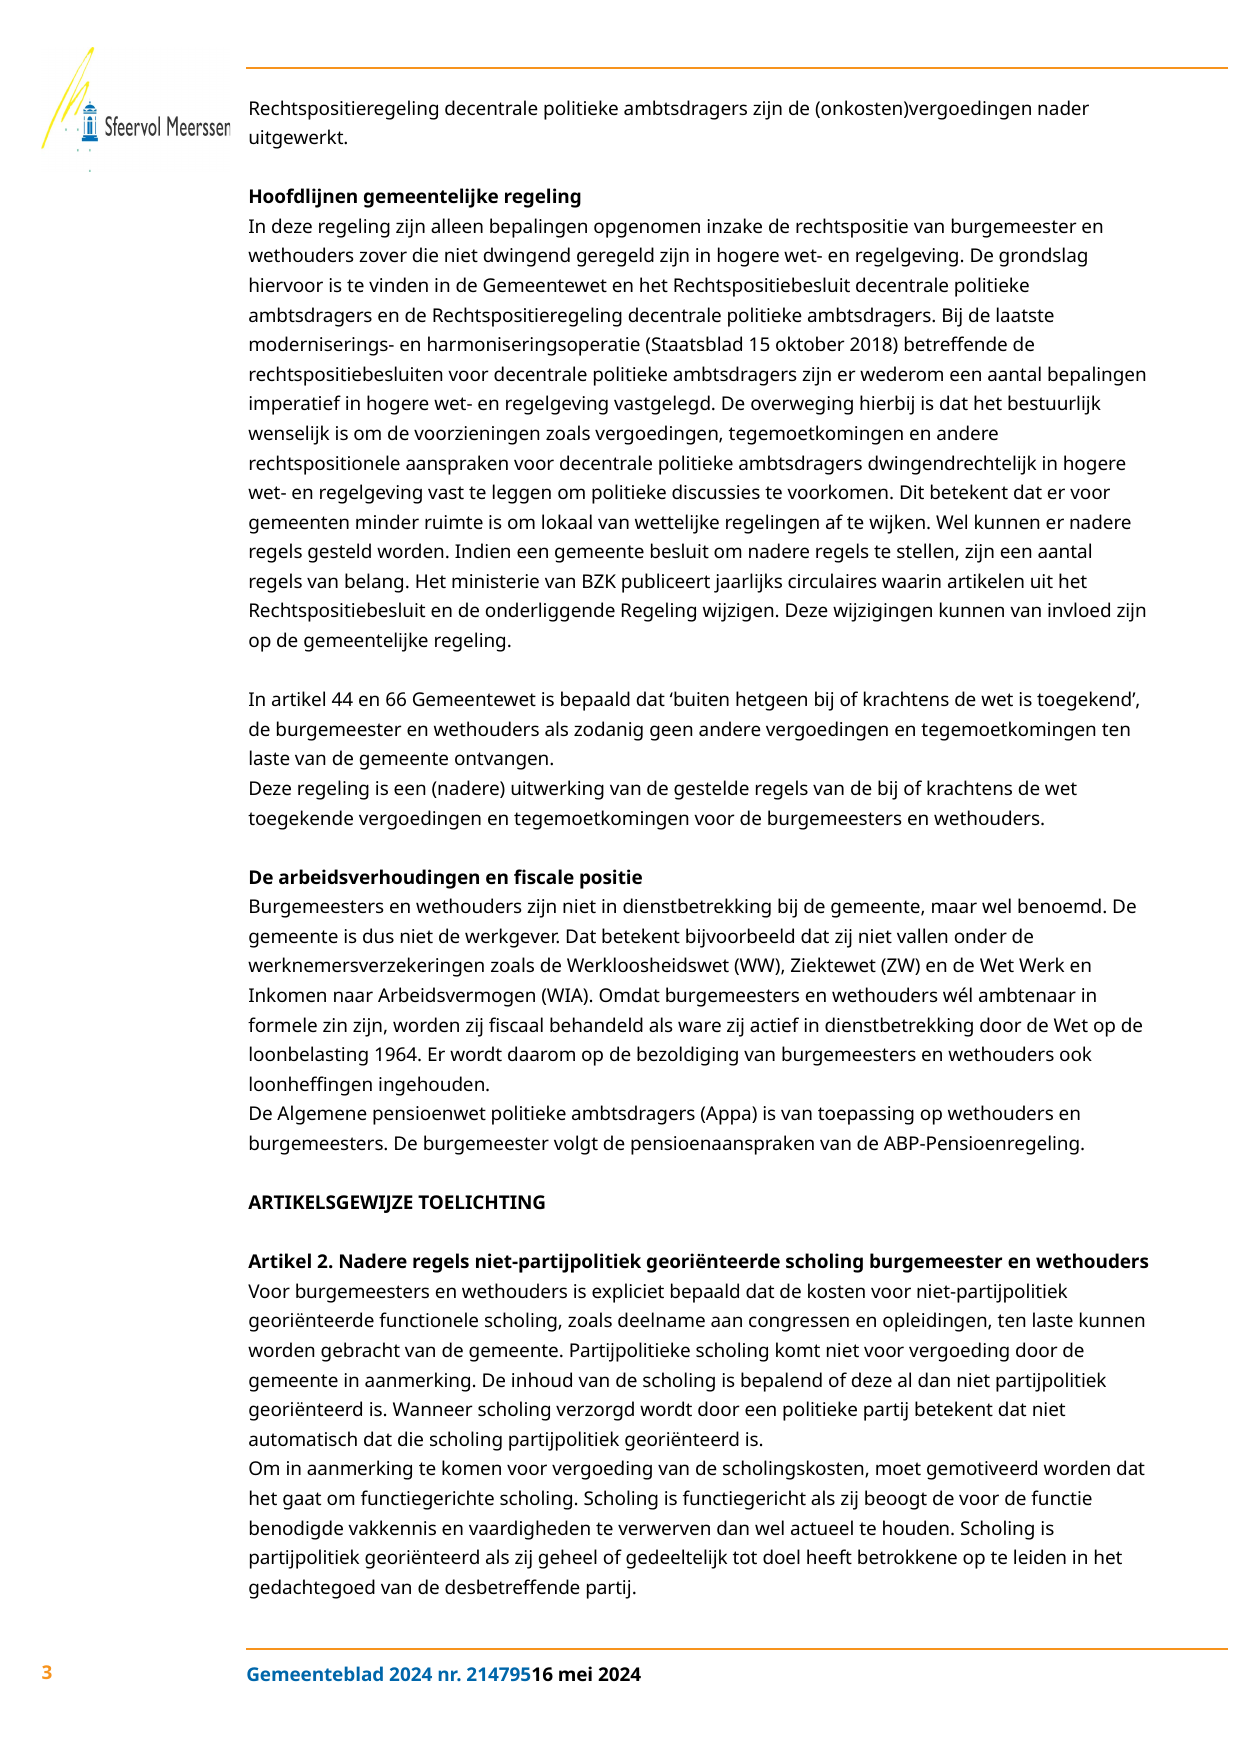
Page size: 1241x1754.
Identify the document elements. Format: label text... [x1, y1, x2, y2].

text Voor burgemeesters en wethouders is expliciet bepaald dat de kosten voor niet-partijpolitiek georiënteerde functionele scholing, zoals deelname aan congressen en opleidingen, ten laste kunnen worden gebracht van de gemeente. Partijpolitieke scholing komt niet voor vergoeding door de gemeente in aanmerking. De inhoud van de scholing is bepalend of deze al dan niet partijpolitiek georiënteerd is. Wanneer scholing verzorgd wordt door een politieke partij betekent dat niet automatisch dat die scholing partijpolitiek georiënteerd is. [248, 1278, 1152, 1452]
text Deze regeling is een (nadere) uitwerking van de gestelde regels van de bij of krachtens de wet toegekende vergoedingen en tegemoetkomingen voor de burgemeesters en wethouders. [248, 775, 1152, 831]
text Artikel 2. Nadere regels niet-partijpolitiek georiënteerde scholing burgemeester en wethouders [248, 1248, 1152, 1274]
text In artikel 44 en 66 Gemeentewet is bepaald dat ‘buiten hetgeen bij of krachtens de wet is toegekend’, de burgemeester en wethouders als zodanig geen andere vergoedingen en tegemoetkomingen ten laste van de gemeente ontvangen. [248, 686, 1152, 771]
picture [41, 47, 231, 172]
text ARTIKELSGEWIJZE TOELICHTING [248, 1189, 1152, 1215]
text In deze regeling zijn alleen bepalingen opgenomen inzake de rechtspositie van burgemeester en wethouders zover die niet dwingend geregeld zijn in hogere wet- en regelgeving. De grondslag hiervoor is te vinden in de Gemeentewet en het Rechtspositiebesluit decentrale politieke ambtsdragers en de Rechtspositieregeling decentrale politieke ambtsdragers. Bij de laatste moderniserings- en harmoniseringsoperatie (Staatsblad 15 oktober 2018) betreffende de rechtspositiebesluiten voor decentrale politieke ambtsdragers zijn er wederom een aantal bepalingen imperatief in hogere wet- en regelgeving vastgelegd. De overweging hierbij is dat het bestuurlijk wenselijk is om de voorzieningen zoals vergoedingen, tegemoetkomingen en andere rechtspositionele aanspraken voor decentrale politieke ambtsdragers dwingendrechtelijk in hogere wet- en regelgeving vast te leggen om politieke discussies te voorkomen. Dit betekent dat er voor gemeenten minder ruimte is om lokaal van wettelijke regelingen af te wijken. Wel kunnen er nadere regels gesteld worden. Indien een gemeente besluit om nadere regels te stellen, zijn een aantal regels van belang. Het ministerie van BZK publiceert jaarlijks circulaires waarin artikelen uit het Rechtspositiebesluit en de onderliggende Regeling wijzigen. Deze wijzigingen kunnen van invloed zijn op de gemeentelijke regeling. [248, 213, 1152, 653]
text Rechtspositieregeling decentrale politieke ambtsdragers zijn de (onkosten)vergoedingen nader uitgewerkt. [248, 95, 1152, 150]
text Hoofdlijnen gemeentelijke regeling [248, 183, 1152, 209]
text De arbeidsverhoudingen en fiscale positie [248, 864, 1152, 890]
text Om in aanmerking te komen voor vergoeding van de scholingskosten, moet gemotiveerd worden dat het gaat om functiegerichte scholing. Scholing is functiegericht als zij beoogt de voor de functie benodigde vakkennis en vaardigheden te verwerven dan wel actueel te houden. Scholing is partijpolitiek georiënteerd als zij geheel of gedeeltelijk tot doel heeft betrokkene op te leiden in het gedachtegoed van de desbetreffende partij. [248, 1456, 1152, 1600]
text De Algemene pensioenwet politieke ambtsdragers (Appa) is van toepassing op wethouders en burgemeesters. De burgemeester volgt de pensioenaanspraken van de ABP-Pensioenregeling. [248, 1101, 1152, 1156]
text Burgemeesters en wethouders zijn niet in dienstbetrekking bij de gemeente, maar wel benoemd. De gemeente is dus niet de werkgever. Dat betekent bijvoorbeeld dat zij niet vallen onder de werknemersverzekeringen zoals de Werkloosheidswet (WW), Ziektewet (ZW) en de Wet Werk en Inkomen naar Arbeidsvermogen (WIA). Omdat burgemeesters en wethouders wél ambtenaar in formele zin zijn, worden zij fiscaal behandeld als ware zij actief in dienstbetrekking door de Wet op de loonbelasting 1964. Er wordt daarom op de bezoldiging van burgemeesters en wethouders ook loonheffingen ingehouden. [248, 893, 1152, 1097]
